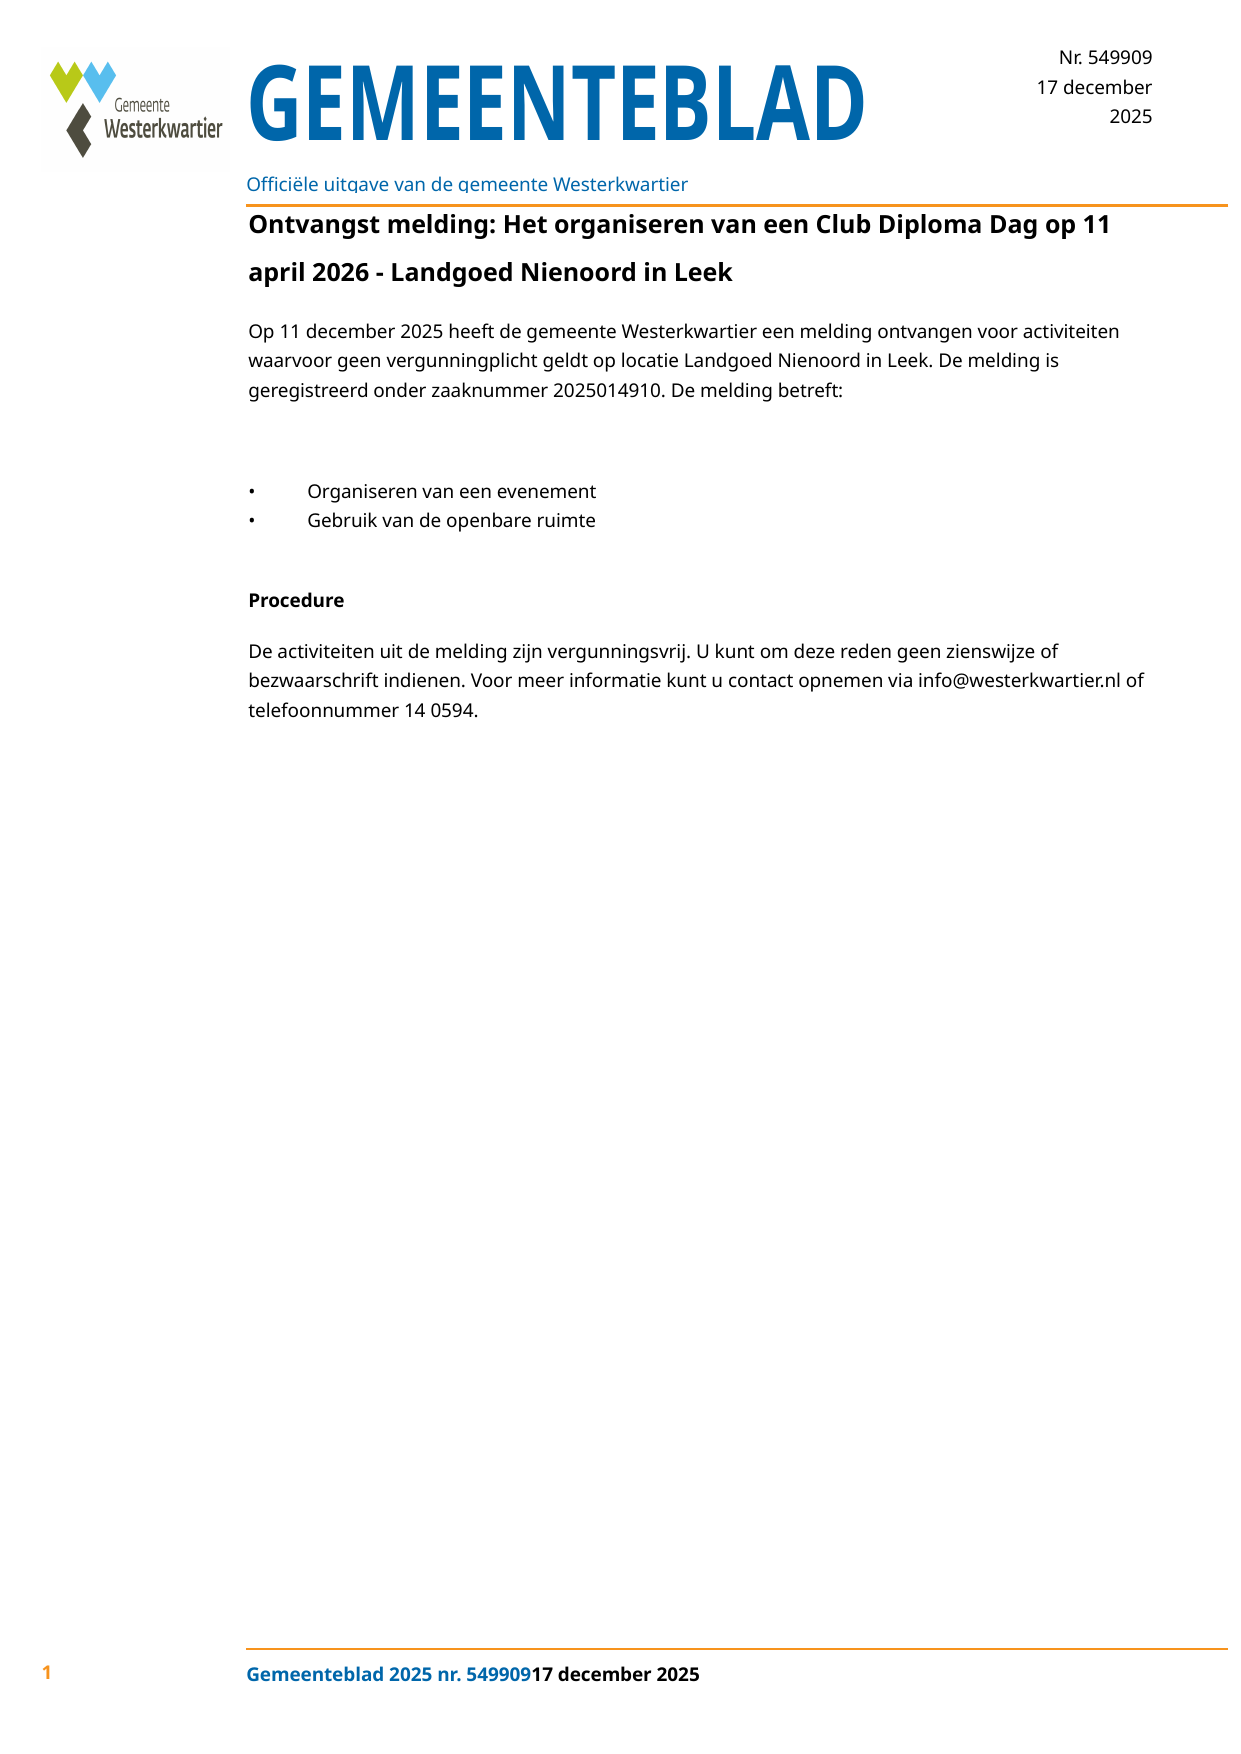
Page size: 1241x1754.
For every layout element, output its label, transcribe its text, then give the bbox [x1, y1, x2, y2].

list Gebruik van de openbare ruimte [248, 507, 1152, 533]
text De activiteiten uit de melding zijn vergunningsvrij. U kunt om deze reden geen zienswijze of bezwaarschrift indienen. Voor meer informatie kunt u contact opnemen via info@westerkwartier.nl of telefoonnummer 14 0594. [248, 638, 1152, 723]
text Op 11 december 2025 heeft de gemeente Westerkwartier een melding ontvangen voor activiteiten waarvoor geen vergunningplicht geldt op locatie Landgoed Nienoord in Leek. De melding is geregistreerd onder zaaknummer 2025014910. De melding betreft: [248, 318, 1152, 403]
text Procedure [248, 587, 1152, 613]
text Ontvangst melding: Het organiseren van een Club Diploma Dag op 11 april 2026 - Landgoed Nienoord in Leek [248, 207, 1152, 288]
list Organiseren van een evenement [248, 478, 1152, 504]
picture [41, 47, 231, 172]
